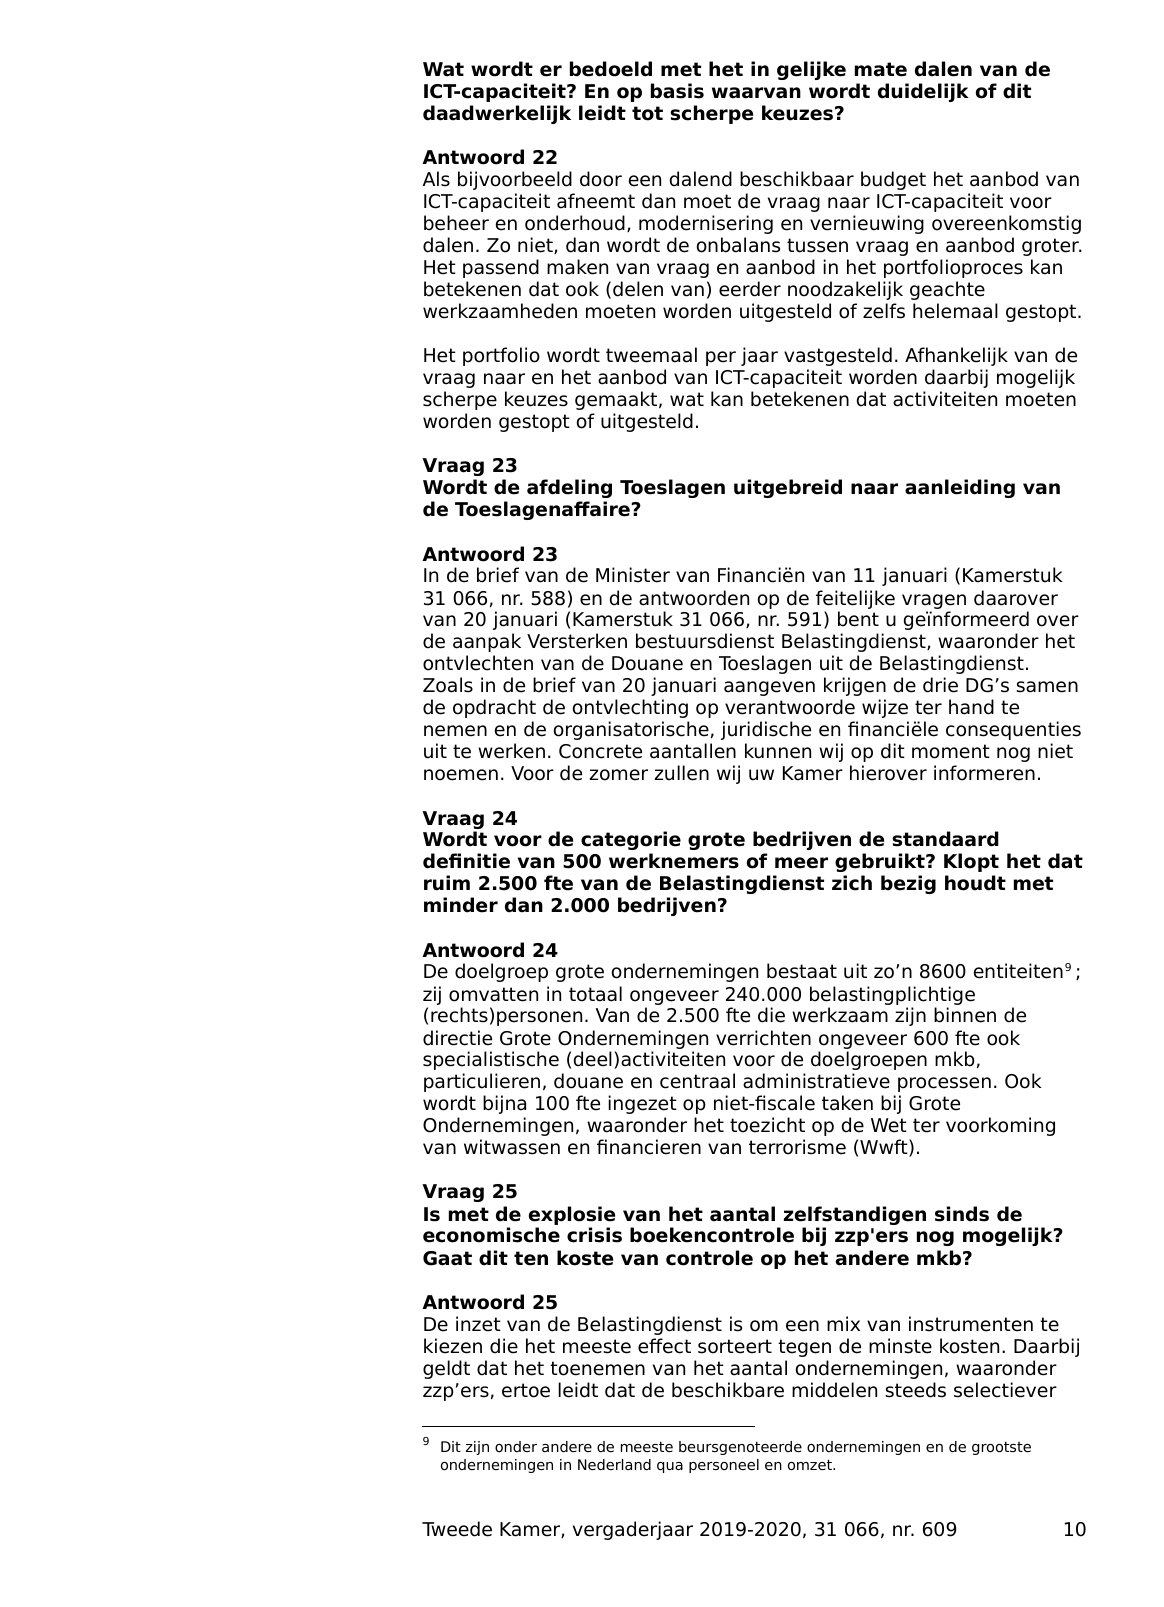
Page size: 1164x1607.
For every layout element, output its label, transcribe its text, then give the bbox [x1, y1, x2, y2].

text Dit zijn onder andere de meeste beursgenoteerde ondernemingen en de grootste ondernemingen in Nederland qua personeel en omzet. [422, 1435, 1087, 1474]
text Vraag 23 [422, 455, 1087, 477]
text Antwoord 23 [422, 543, 1087, 565]
text Wat wordt er bedoeld met het in gelijke mate dalen van de ICT-capaciteit? En op basis waarvan wordt duidelijk of dit daadwerkelijk leidt tot scherpe keuzes? [422, 59, 1087, 125]
text Is met de explosie van het aantal zelfstandigen sinds de economische crisis boekencontrole bij zzp'ers nog mogelijk? Gaat dit ten koste van controle op het andere mkb? [422, 1203, 1087, 1269]
text Vraag 25 [422, 1181, 1087, 1203]
text In de brief van de Minister van Financiën van 11 januari (Kamerstuk 31 066, nr. 588) en de antwoorden op de feitelijke vragen daarover van 20 januari (Kamerstuk 31 066, nr. 591) bent u geïnformeerd over de aanpak Versterken bestuursdienst Belastingdienst, waaronder het ontvlechten van de Douane en Toeslagen uit de Belastingdienst. Zoals in de brief van 20 januari aangeven krijgen de drie DG’s samen de opdracht de ontvlechting op verantwoorde wijze ter hand te nemen en de organisatorische, juridische en financiële consequenties uit te werken. Concrete aantallen kunnen wij op dit moment nog niet noemen. Voor de zomer zullen wij uw Kamer hierover informeren. [422, 565, 1087, 785]
text Wordt de afdeling Toeslagen uitgebreid naar aanleiding van de Toeslagenaffaire? [422, 477, 1087, 521]
text Antwoord 22 [422, 147, 1087, 169]
text Vraag 24 [422, 807, 1087, 829]
text Het portfolio wordt tweemaal per jaar vastgesteld. Afhankelijk van de vraag naar en het aanbod van ICT-capaciteit worden daarbij mogelijk scherpe keuzes gemaakt, wat kan betekenen dat activiteiten moeten worden gestopt of uitgesteld. [422, 345, 1087, 433]
text Antwoord 25 [422, 1292, 1087, 1313]
text De inzet van de Belastingdienst is om een mix van instrumenten te kiezen die het meeste effect sorteert tegen de minste kosten. Daarbij geldt dat het toenemen van het aantal ondernemingen, waaronder zzp’ers, ertoe leidt dat de beschikbare middelen steeds selectiever [422, 1313, 1087, 1401]
text De doelgroep grote ondernemingen bestaat uit zo’n 8600 entiteiten; zij omvatten in totaal ongeveer 240.000 belastingplichtige (rechts)personen. Van de 2.500 fte die werkzaam zijn binnen de directie Grote Ondernemingen verrichten ongeveer 600 fte ook specialistische (deel)activiteiten voor de doelgroepen mkb, particulieren, douane en centraal administratieve processen. Ook wordt bijna 100 fte ingezet op niet-fiscale taken bij Grote Ondernemingen, waaronder het toezicht op de Wet ter voorkoming van witwassen en financieren van terrorisme (Wwft). [422, 961, 1087, 1159]
text Als bijvoorbeeld door een dalend beschikbaar budget het aanbod van ICT-capaciteit afneemt dan moet de vraag naar ICT-capaciteit voor beheer en onderhoud, modernisering en vernieuwing overeenkomstig dalen. Zo niet, dan wordt de onbalans tussen vraag en aanbod groter. Het passend maken van vraag en aanbod in het portfolioproces kan betekenen dat ook (delen van) eerder noodzakelijk geachte werkzaamheden moeten worden uitgesteld of zelfs helemaal gestopt. [422, 169, 1087, 323]
text Antwoord 24 [422, 939, 1087, 961]
text Wordt voor de categorie grote bedrijven de standaard definitie van 500 werknemers of meer gebruikt? Klopt het dat ruim 2.500 fte van de Belastingdienst zich bezig houdt met minder dan 2.000 bedrijven? [422, 829, 1087, 917]
